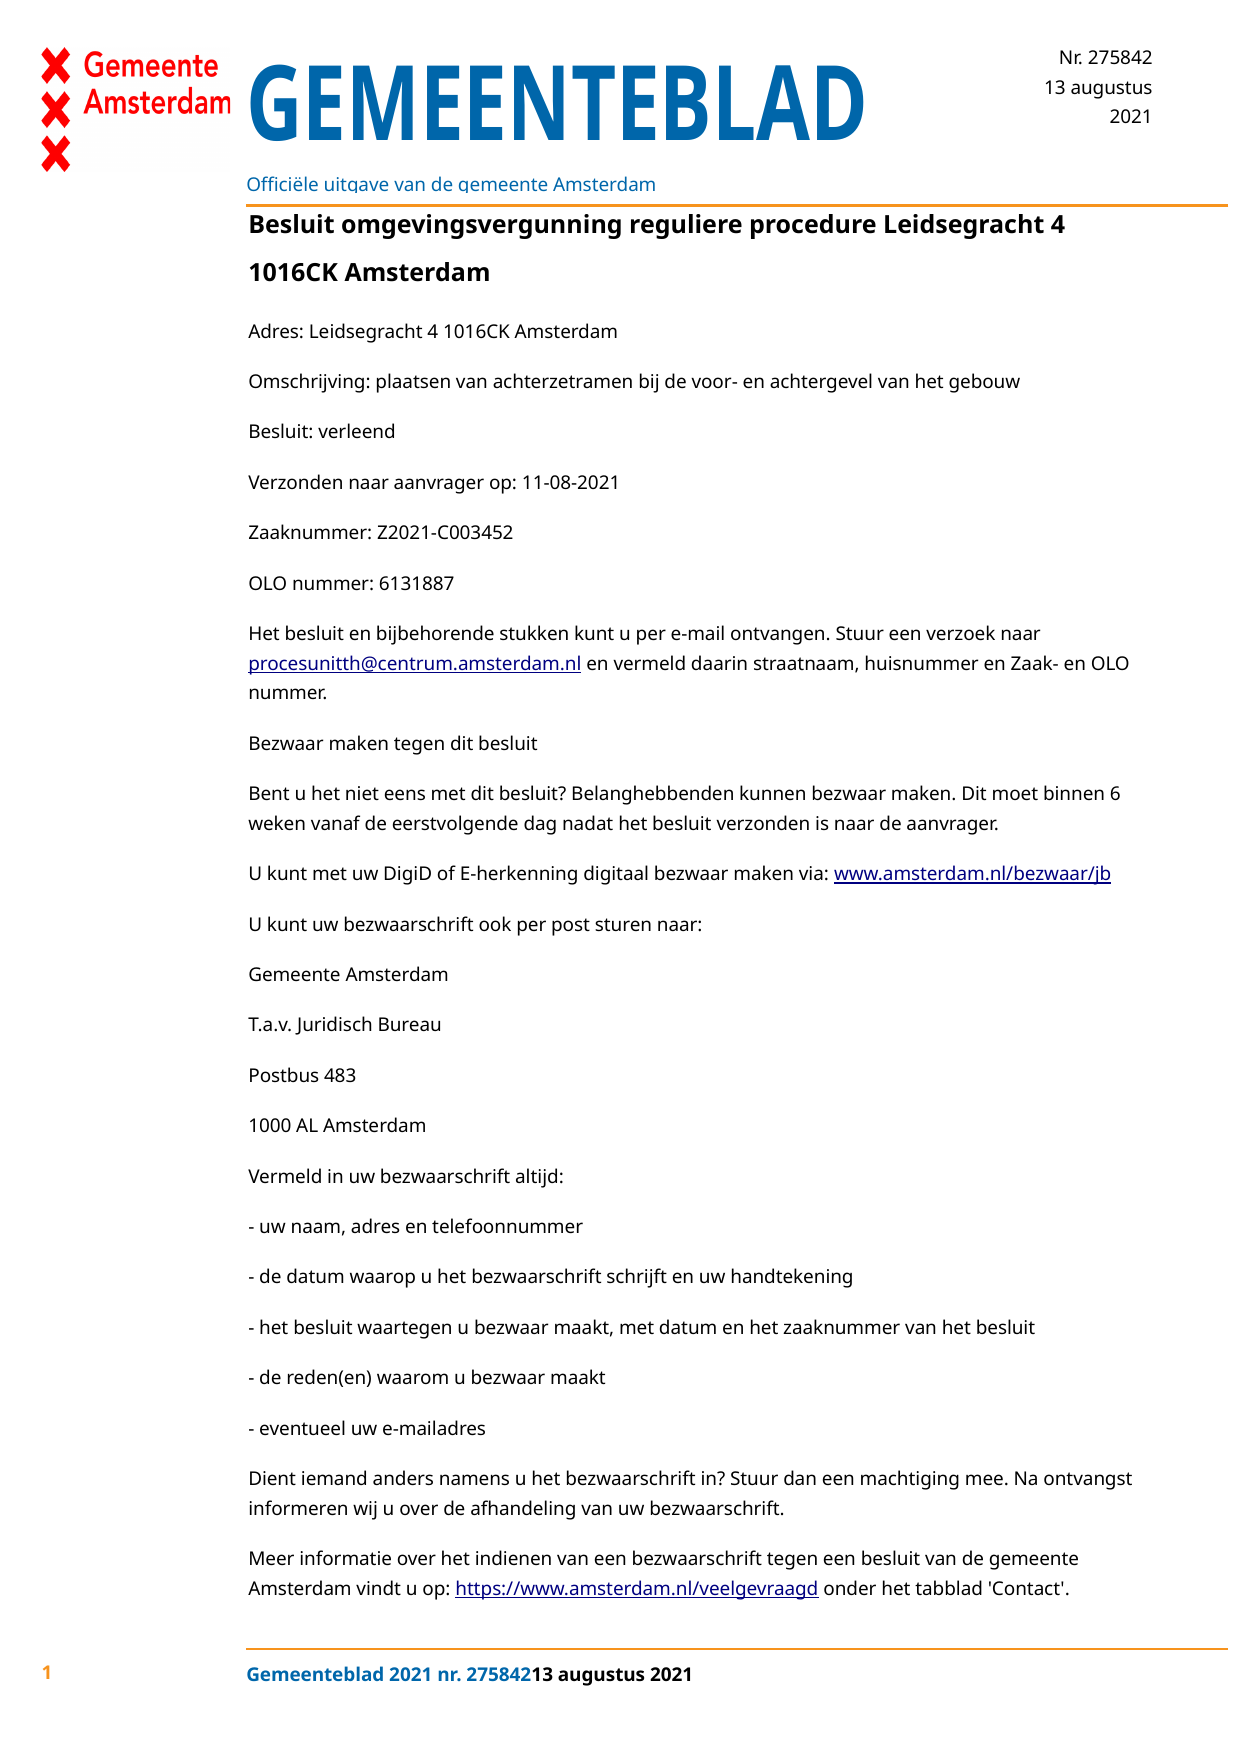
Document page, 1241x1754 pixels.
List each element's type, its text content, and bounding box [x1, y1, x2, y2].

text Gemeente Amsterdam [248, 961, 1152, 987]
text - uw naam, adres en telefoonnummer [248, 1213, 1152, 1239]
text - eventueel uw e-mailadres [248, 1415, 1152, 1441]
text Meer informatie over het indienen van een bezwaarschrift tegen een besluit van de gemeente Amsterdam vindt u op: https://www.amsterdam.nl/veelgevraagd onder het tabblad 'Contact'. [248, 1545, 1152, 1601]
text - het besluit waartegen u bezwaar maakt, met datum en het zaaknummer van het besluit [248, 1314, 1152, 1340]
text - de reden(en) waarom u bezwaar maakt [248, 1364, 1152, 1390]
text Het besluit en bijbehorende stukken kunt u per e-mail ontvangen. Stuur een verzoek naar procesunitth@centrum.amsterdam.nl en vermeld daarin straatnaam, huisnummer en Zaak- en OLO nummer. [248, 620, 1152, 705]
text Postbus 483 [248, 1062, 1152, 1088]
text Verzonden naar aanvrager op: 11-08-2021 [248, 469, 1152, 495]
text Bezwaar maken tegen dit besluit [248, 730, 1152, 756]
text U kunt uw bezwaarschrift ook per post sturen naar: [248, 911, 1152, 937]
text Zaaknummer: Z2021-C003452 [248, 519, 1152, 545]
text 1000 AL Amsterdam [248, 1112, 1152, 1138]
text Besluit: verleend [248, 419, 1152, 444]
text Dient iemand anders namens u het bezwaarschrift in? Stuur dan een machtiging mee. Na ontvangst informeren wij u over de afhandeling van uw bezwaarschrift. [248, 1465, 1152, 1521]
picture [41, 47, 231, 172]
text Adres: Leidsegracht 4 1016CK Amsterdam [248, 318, 1152, 344]
text Omschrijving: plaatsen van achterzetramen bij de voor- en achtergevel van het gebouw [248, 368, 1152, 394]
text Besluit omgevingsvergunning reguliere procedure Leidsegracht 4 1016CK Amsterdam [248, 207, 1152, 288]
text - de datum waarop u het bezwaarschrift schrijft en uw handtekening [248, 1264, 1152, 1289]
text T.a.v. Juridisch Bureau [248, 1012, 1152, 1037]
text U kunt met uw DigiD of E-herkenning digitaal bezwaar maken via: www.amsterdam.nl/bezwaar/jb [248, 860, 1152, 886]
text Vermeld in uw bezwaarschrift altijd: [248, 1163, 1152, 1189]
text OLO nummer: 6131887 [248, 570, 1152, 596]
text Bent u het niet eens met dit besluit? Belanghebbenden kunnen bezwaar maken. Dit moet binnen 6 weken vanaf de eerstvolgende dag nadat het besluit verzonden is naar de aanvrager. [248, 780, 1152, 836]
